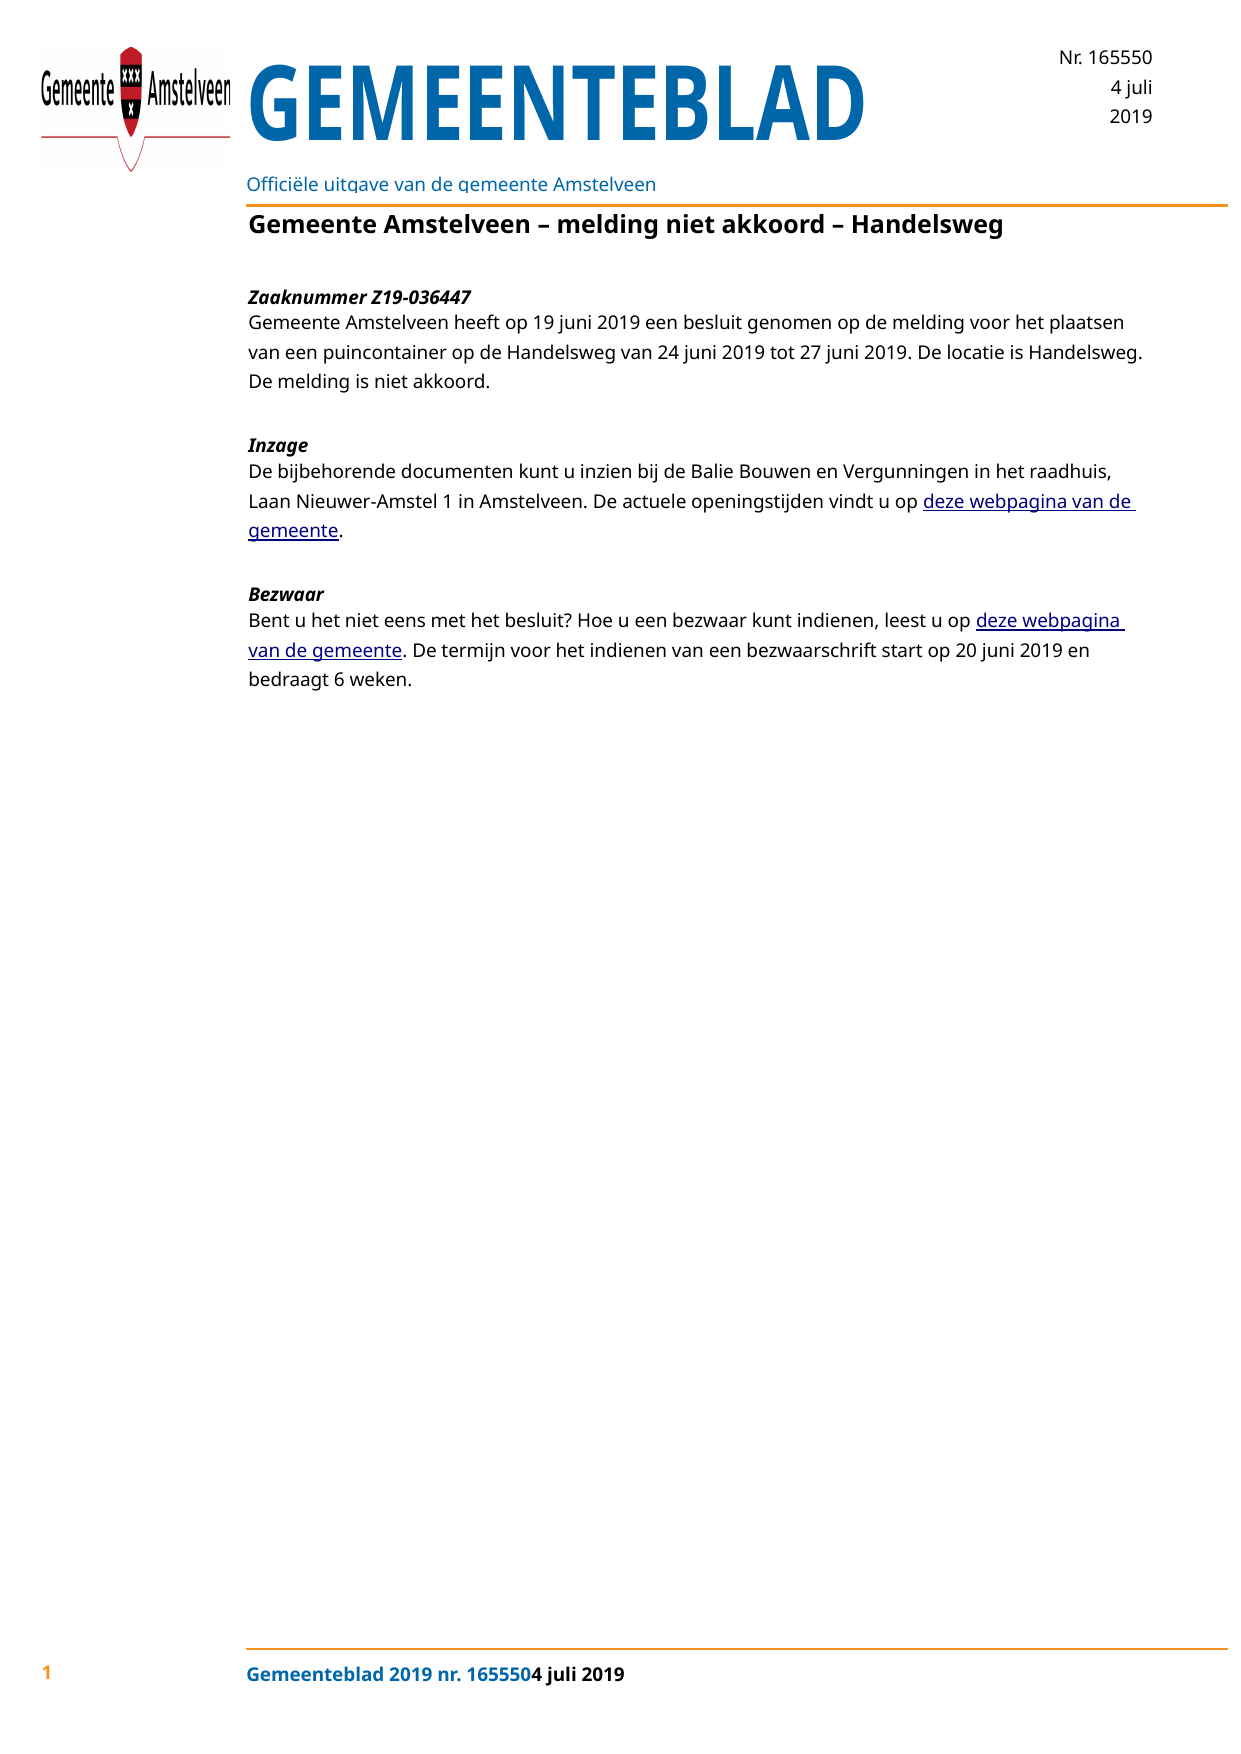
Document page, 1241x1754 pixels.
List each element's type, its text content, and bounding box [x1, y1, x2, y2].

text Bent u het niet eens met het besluit? Hoe u een bezwaar kunt indienen, leest u op deze webpagina van de gemeente. De termijn voor het indienen van een bezwaarschrift start op 20 juni 2019 en bedraagt 6 weken. [248, 607, 1152, 692]
text Gemeente Amstelveen – melding niet akkoord – Handelsweg [248, 207, 1152, 241]
text De bijbehorende documenten kunt u inzien bij de Balie Bouwen en Vergunningen in het raadhuis, Laan Nieuwer-Amstel 1 in Amstelveen. De actuele openingstijden vindt u op deze webpagina van de gemeente. [248, 458, 1152, 543]
picture [41, 47, 231, 172]
text Inzage [248, 433, 1152, 458]
text Bezwaar [248, 582, 1152, 607]
text Zaaknummer Z19-036447 [248, 284, 1152, 309]
text Gemeente Amstelveen heeft op 19 juni 2019 een besluit genomen op de melding voor het plaatsen van een puincontainer op de Handelsweg van 24 juni 2019 tot 27 juni 2019. De locatie is Handelsweg. De melding is niet akkoord. [248, 309, 1152, 394]
